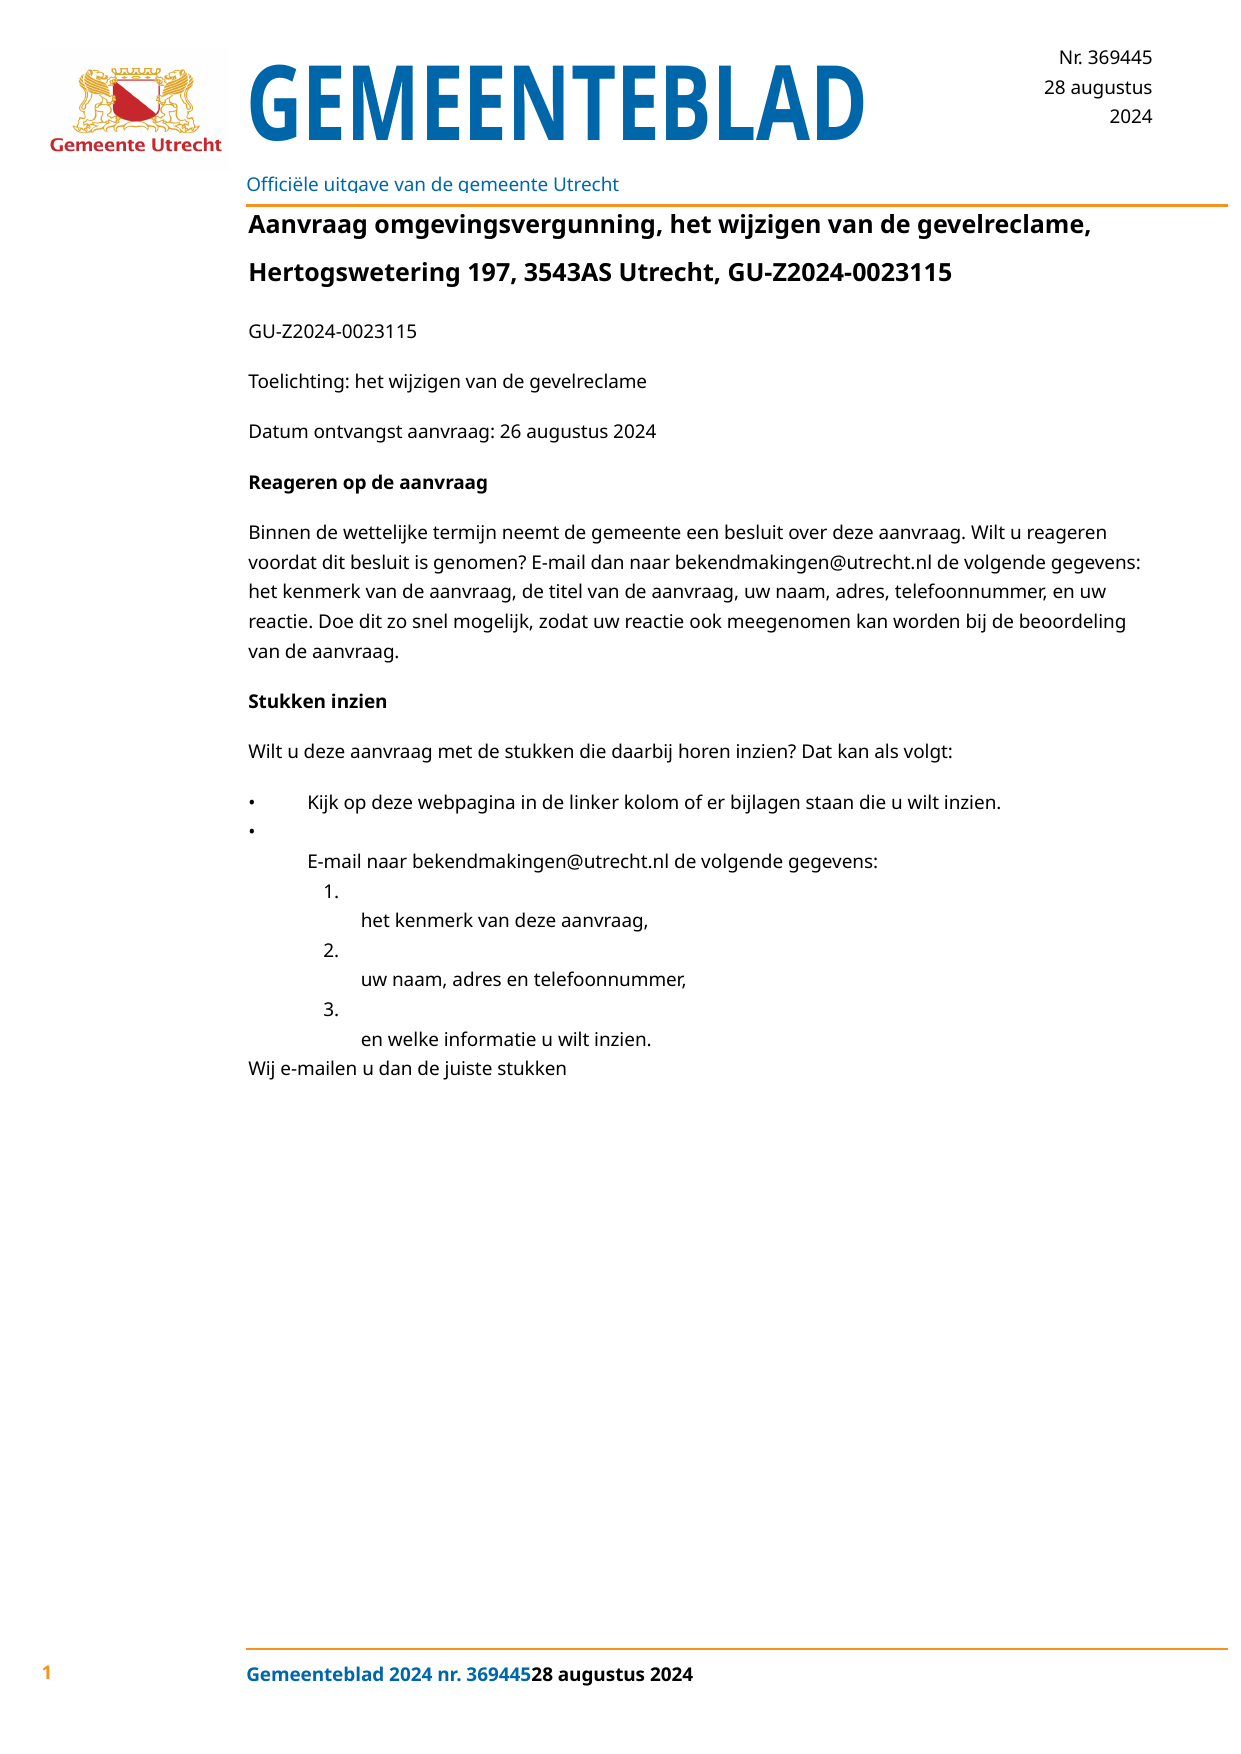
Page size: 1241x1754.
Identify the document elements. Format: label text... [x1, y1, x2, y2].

list en welke informatie u wilt inzien. [323, 1026, 1152, 1052]
text Toelichting: het wijzigen van de gevelreclame [248, 368, 1152, 394]
list Kijk op deze webpagina in de linker kolom of er bijlagen staan die u wilt inzien. [248, 789, 1152, 815]
text GU-Z2024-0023115 [248, 318, 1152, 344]
text Stukken inzien [248, 688, 1152, 714]
text Binnen de wettelijke termijn neemt de gemeente een besluit over deze aanvraag. Wilt u reageren voordat dit besluit is genomen? E-mail dan naar bekendmakingen@utrecht.nl de volgende gegevens: het kenmerk van de aanvraag, de titel van de aanvraag, uw naam, adres, telefoonnummer, en uw reactie. Doe dit zo snel mogelijk, zodat uw reactie ook meegenomen kan worden bij de beoordeling van de aanvraag. [248, 519, 1152, 664]
picture [41, 47, 231, 172]
text Datum ontvangst aanvraag: 26 augustus 2024 [248, 419, 1152, 444]
text Wij e-mailen u dan de juiste stukken [248, 1055, 1152, 1081]
text Wilt u deze aanvraag met de stukken die daarbij horen inzien? Dat kan als volgt: [248, 739, 1152, 764]
list uw naam, adres en telefoonnummer, [323, 967, 1152, 992]
text Reageren op de aanvraag [248, 469, 1152, 495]
list het kenmerk van deze aanvraag, [323, 907, 1152, 933]
text Aanvraag omgevingsvergunning, het wijzigen van de gevelreclame, Hertogswetering 197, 3543AS Utrecht, GU-Z2024-0023115 [248, 207, 1152, 288]
list E-mail naar bekendmakingen@utrecht.nl de volgende gegevens: [248, 848, 1152, 874]
